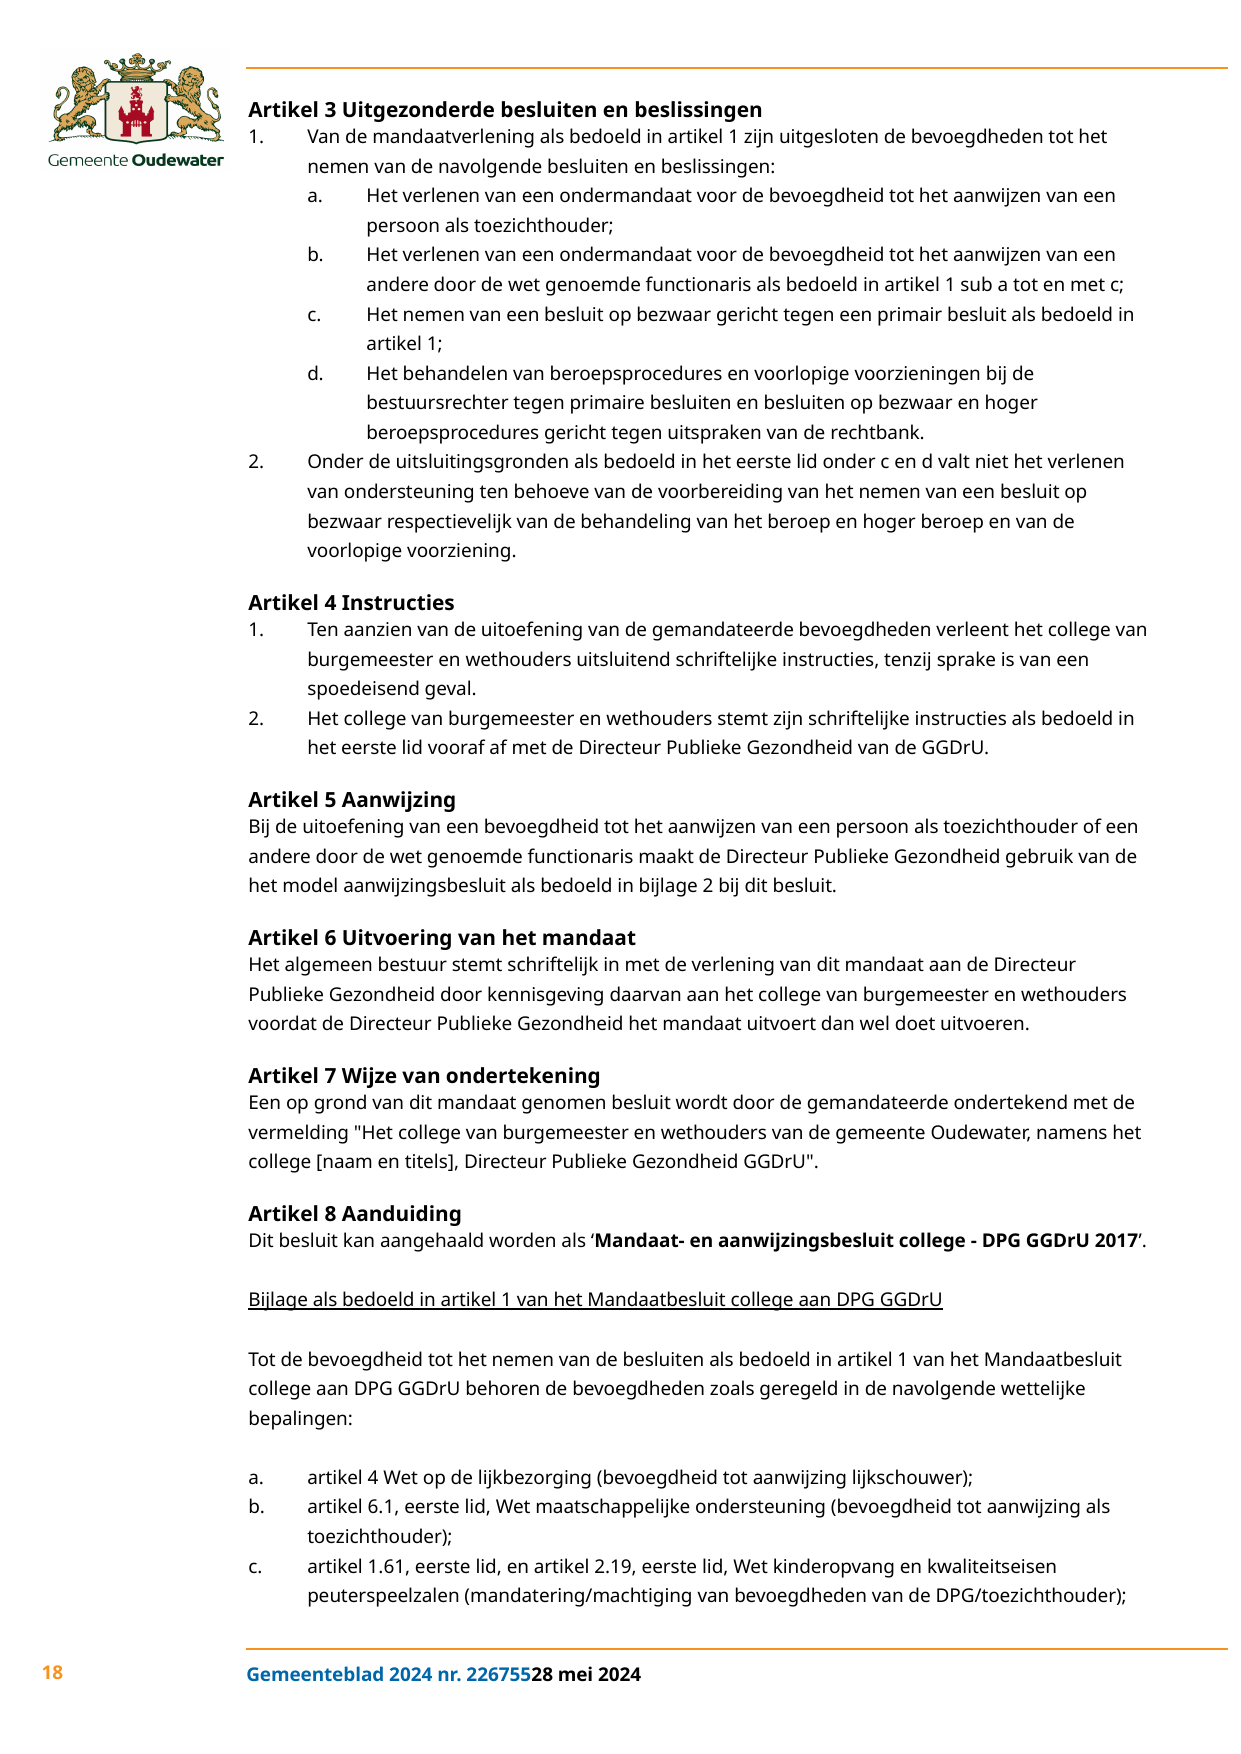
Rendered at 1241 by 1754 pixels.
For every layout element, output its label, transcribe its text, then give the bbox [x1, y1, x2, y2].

picture [41, 47, 231, 172]
text Een op grond van dit mandaat genomen besluit wordt door de gemandateerde ondertekend met de vermelding "Het college van burgemeester en wethouders van de gemeente Oudewater, namens het college [naam en titels], Directeur Publieke Gezondheid GGDrU". [248, 1089, 1152, 1174]
text Artikel 7 Wijze van ondertekening [248, 1061, 1152, 1089]
list Het nemen van een besluit op bezwaar gericht tegen een primair besluit als bedoeld in artikel 1; [307, 301, 1152, 356]
text Het algemeen bestuur stemt schriftelijk in met de verlening van dit mandaat aan de Directeur Publieke Gezondheid door kennisgeving daarvan aan het college van burgemeester en wethouders voordat de Directeur Publieke Gezondheid het mandaat uitvoert dan wel doet uitvoeren. [248, 951, 1152, 1036]
text Artikel 5 Aanwijzing [248, 785, 1152, 813]
text Bijlage als bedoeld in artikel 1 van het Mandaatbesluit college aan DPG GGDrU [248, 1287, 1152, 1312]
list Het verlenen van een ondermandaat voor de bevoegdheid tot het aanwijzen van een persoon als toezichthouder; [307, 182, 1152, 238]
text Dit besluit kan aangehaald worden als ‘Mandaat- en aanwijzingsbesluit college - DPG GGDrU 2017’. [248, 1227, 1152, 1253]
list Het college van burgemeester en wethouders stemt zijn schriftelijke instructies als bedoeld in het eerste lid vooraf af met de Directeur Publieke Gezondheid van de GGDrU. [248, 705, 1152, 760]
text Tot de bevoegdheid tot het nemen van de besluiten als bedoeld in artikel 1 van het Mandaatbesluit college aan DPG GGDrU behoren de bevoegdheden zoals geregeld in de navolgende wettelijke bepalingen: [248, 1346, 1152, 1431]
text Artikel 3 Uitgezonderde besluiten en beslissingen [248, 95, 1152, 123]
text Artikel 6 Uitvoering van het mandaat [248, 923, 1152, 951]
list artikel 6.1, eerste lid, Wet maatschappelijke ondersteuning (bevoegdheid tot aanwijzing als toezichthouder); [248, 1494, 1152, 1549]
list Ten aanzien van de uitoefening van de gemandateerde bevoegdheden verleent het college van burgemeester en wethouders uitsluitend schriftelijke instructies, tenzij sprake is van een spoedeisend geval. [248, 616, 1152, 701]
list Het verlenen van een ondermandaat voor de bevoegdheid tot het aanwijzen van een andere door de wet genoemde functionaris als bedoeld in artikel 1 sub a tot en met c; [307, 242, 1152, 297]
text Artikel 4 Instructies [248, 588, 1152, 616]
list Van de mandaatverlening als bedoeld in artikel 1 zijn uitgesloten de bevoegdheden tot het nemen van de navolgende besluiten en beslissingen: [248, 123, 1152, 178]
list Onder de uitsluitingsgronden als bedoeld in het eerste lid onder c en d valt niet het verlenen van ondersteuning ten behoeve van de voorbereiding van het nemen van een besluit op bezwaar respectievelijk van de behandeling van het beroep en hoger beroep en van de voorlopige voorziening. [248, 449, 1152, 563]
list Het behandelen van beroepsprocedures en voorlopige voorzieningen bij de bestuursrechter tegen primaire besluiten en besluiten op bezwaar en hoger beroepsprocedures gericht tegen uitspraken van de rechtbank. [307, 360, 1152, 445]
list artikel 4 Wet op de lijkbezorging (bevoegdheid tot aanwijzing lijkschouwer); [248, 1464, 1152, 1490]
text Bij de uitoefening van een bevoegdheid tot het aanwijzen van een persoon als toezichthouder of een andere door de wet genoemde functionaris maakt de Directeur Publieke Gezondheid gebruik van de het model aanwijzingsbesluit als bedoeld in bijlage 2 bij dit besluit. [248, 813, 1152, 898]
text Artikel 8 Aanduiding [248, 1199, 1152, 1227]
list artikel 1.61, eerste lid, en artikel 2.19, eerste lid, Wet kinderopvang en kwaliteitseisen peuterspeelzalen (mandatering/machtiging van bevoegdheden van de DPG/toezichthouder); [248, 1553, 1152, 1608]
